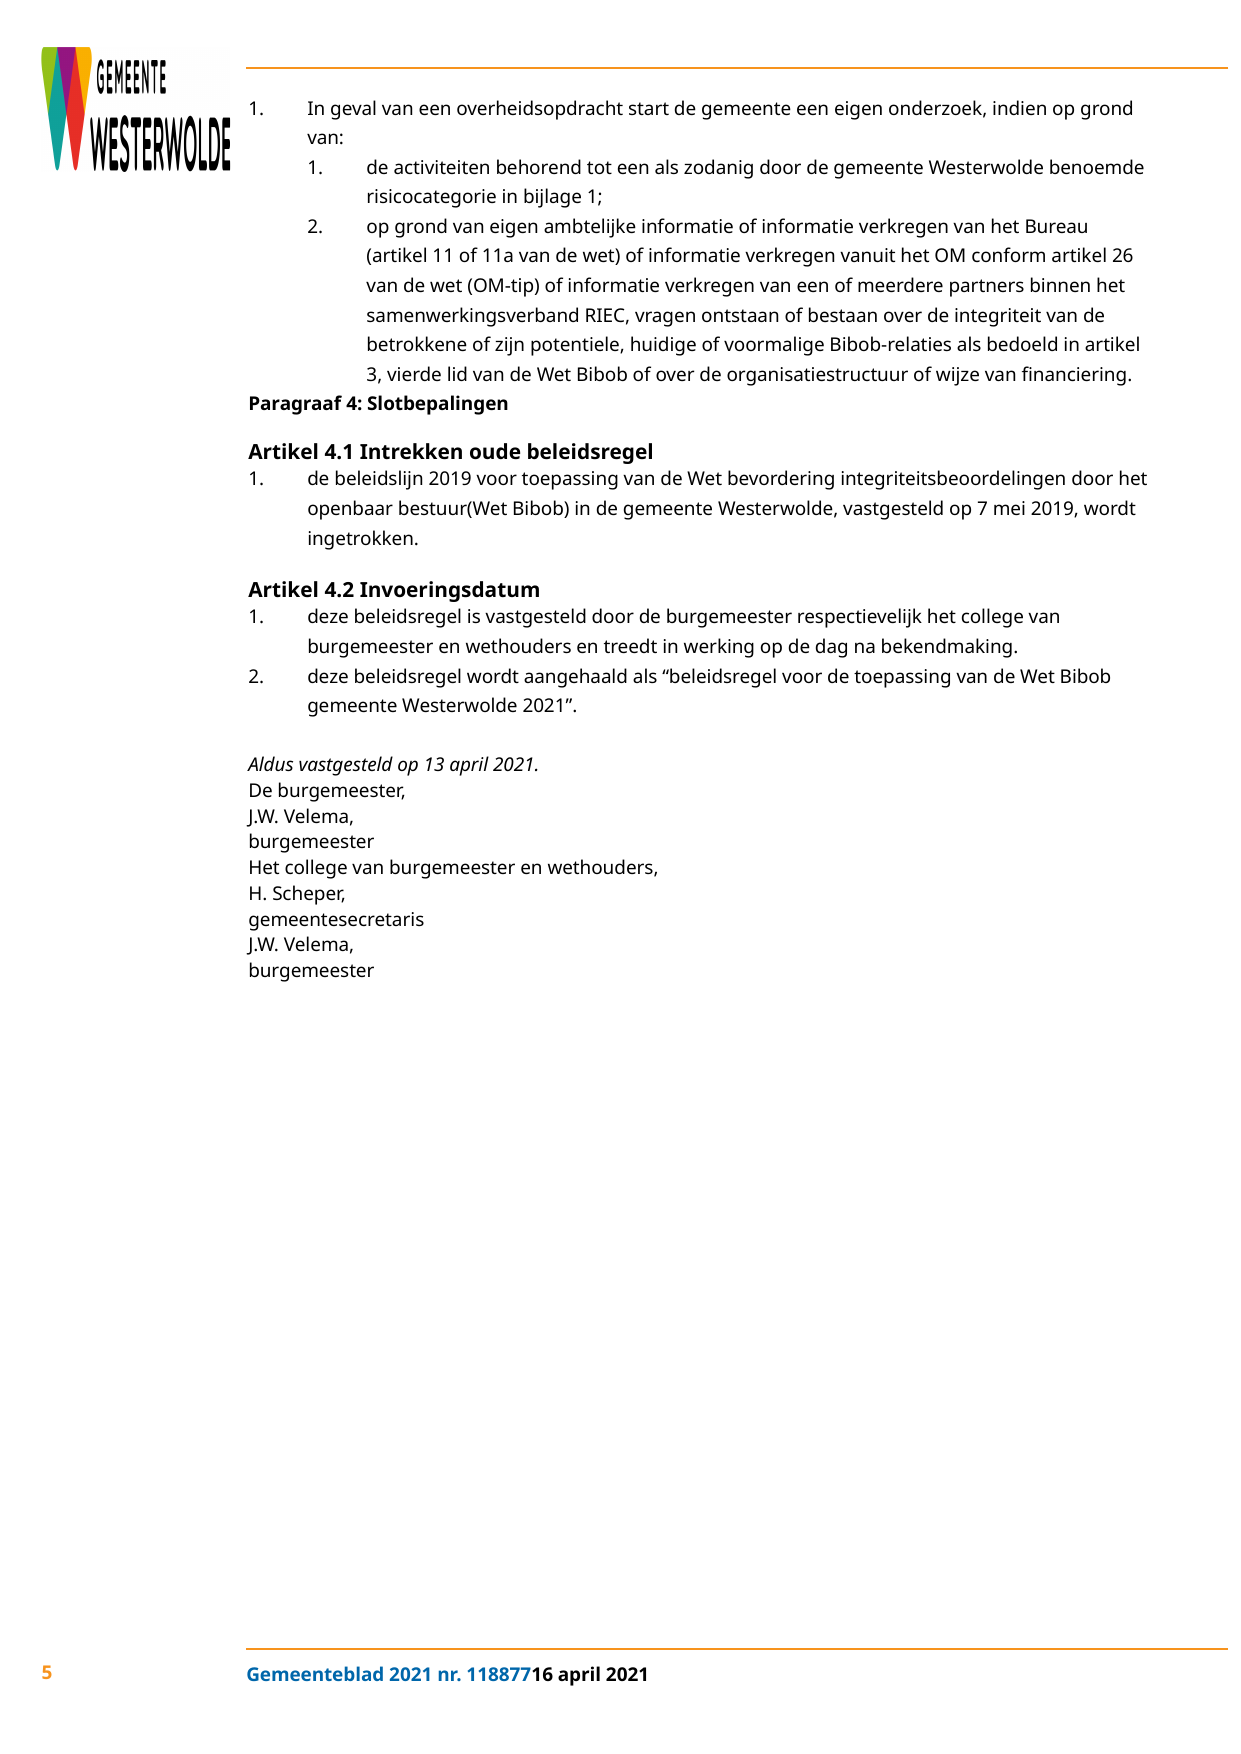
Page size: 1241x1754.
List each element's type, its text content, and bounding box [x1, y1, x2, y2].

text Paragraaf 4: Slotbepalingen [248, 391, 1152, 416]
text burgemeester [248, 829, 1152, 854]
picture [41, 47, 231, 172]
text Artikel 4.1 Intrekken oude beleidsregel [248, 437, 1152, 466]
text J.W. Velema, [248, 932, 1152, 957]
text H. Scheper, [248, 880, 1152, 906]
list In geval van een overheidsopdracht start de gemeente een eigen onderzoek, indien op grond van: [248, 95, 1152, 150]
text burgemeester [248, 957, 1152, 983]
text Het college van burgemeester en wethouders, [248, 854, 1152, 880]
text De burgemeester, [248, 777, 1152, 803]
text Artikel 4.2 Invoeringsdatum [248, 575, 1152, 604]
list de beleidslijn 2019 voor toepassing van de Wet bevordering integriteitsbeoordelingen door het openbaar bestuur(Wet Bibob) in de gemeente Westerwolde, vastgesteld op 7 mei 2019, wordt ingetrokken. [248, 466, 1152, 551]
text Aldus vastgesteld op 13 april 2021. [248, 752, 1152, 777]
list de activiteiten behorend tot een als zodanig door de gemeente Westerwolde benoemde risicocategorie in bijlage 1; [307, 154, 1152, 209]
list deze beleidsregel wordt aangehaald als “beleidsregel voor de toepassing van de Wet Bibob gemeente Westerwolde 2021”. [248, 663, 1152, 718]
list deze beleidsregel is vastgesteld door de burgemeester respectievelijk het college van burgemeester en wethouders en treedt in werking op de dag na bekendmaking. [248, 604, 1152, 659]
text J.W. Velema, [248, 803, 1152, 829]
text gemeentesecretaris [248, 906, 1152, 932]
list op grond van eigen ambtelijke informatie of informatie verkregen van het Bureau (artikel 11 of 11a van de wet) of informatie verkregen vanuit het OM conform artikel 26 van de wet (OM-tip) of informatie verkregen van een of meerdere partners binnen het samenwerkingsverband RIEC, vragen ontstaan of bestaan over de integriteit van de betrokkene of zijn potentiele, huidige of voormalige Bibob-relaties als bedoeld in artikel 3, vierde lid van de Wet Bibob of over de organisatiestructuur of wijze van financiering. [307, 213, 1152, 387]
